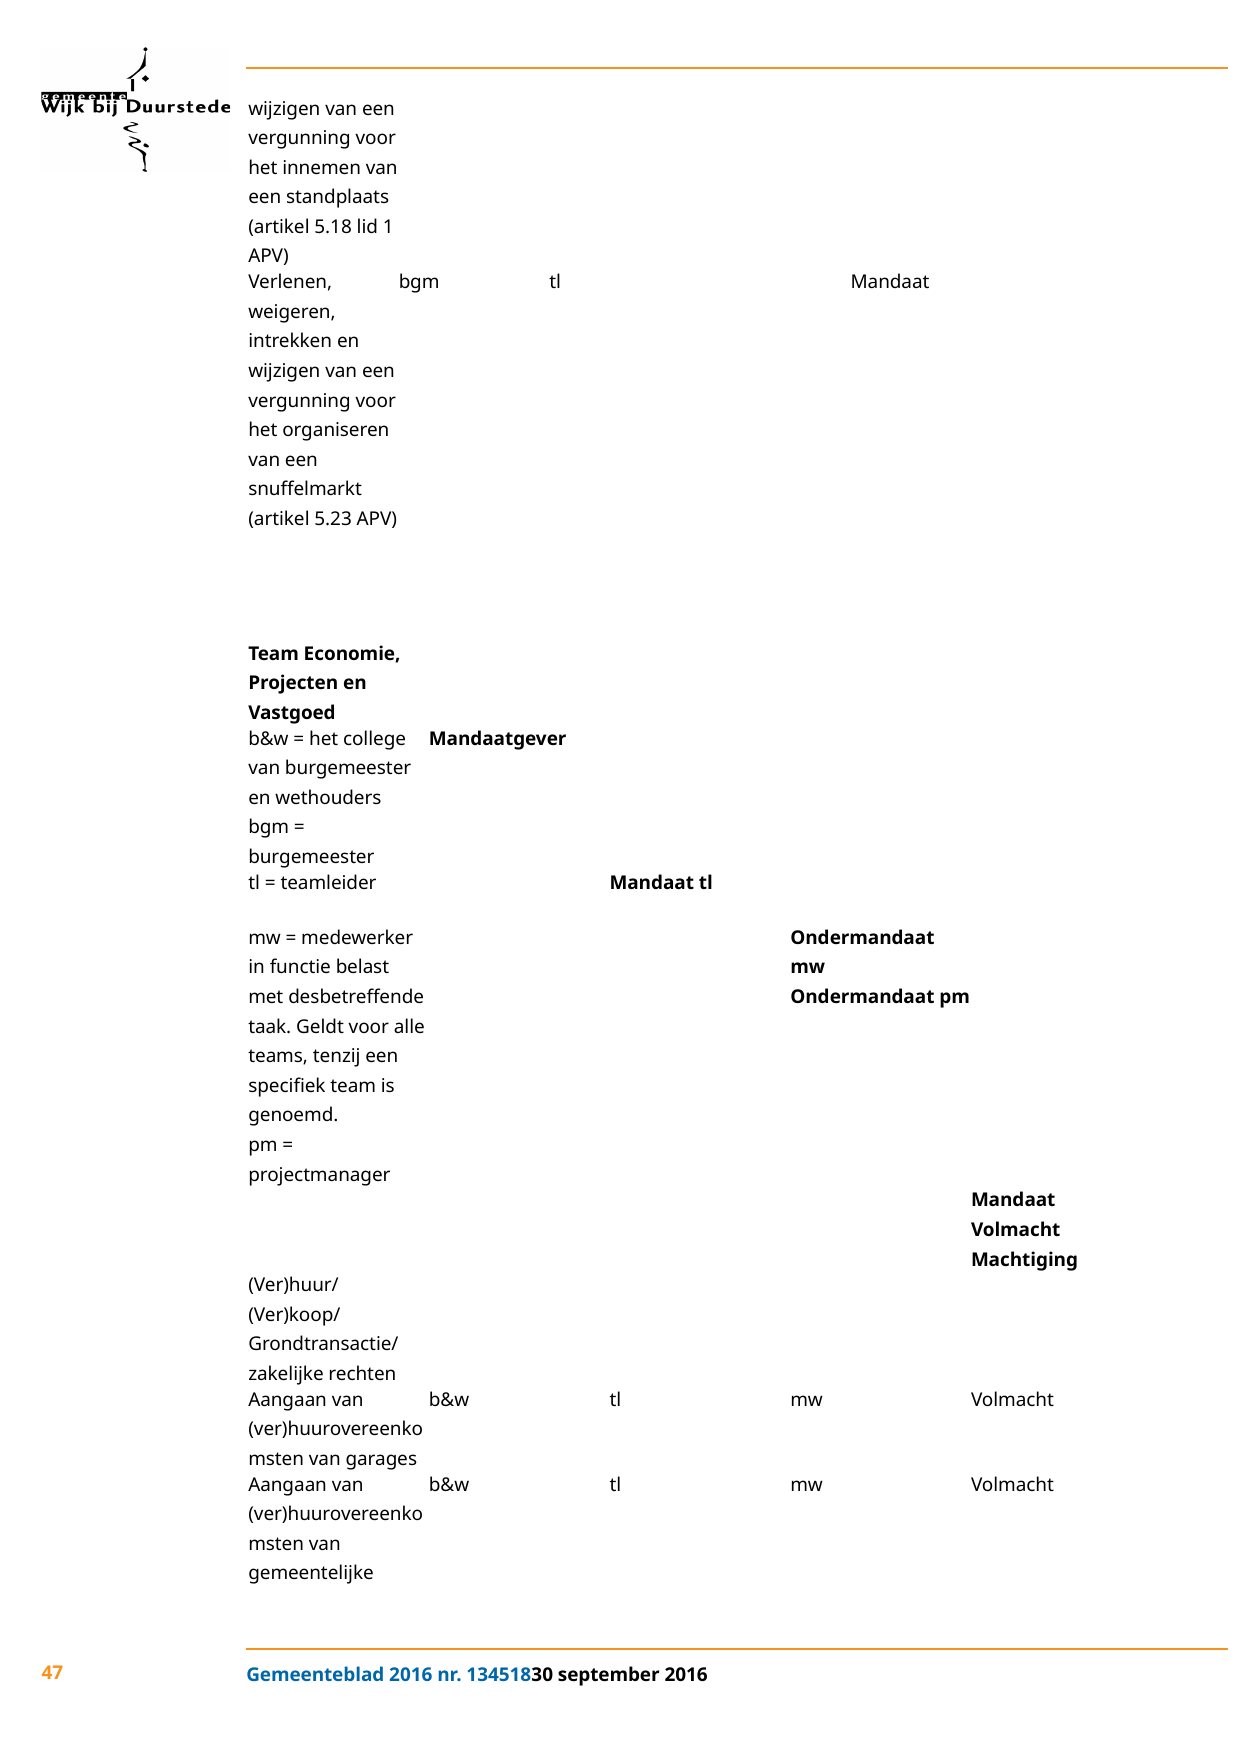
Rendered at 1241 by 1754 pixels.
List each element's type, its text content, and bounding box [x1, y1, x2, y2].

table_cell [790, 1271, 971, 1386]
table_header Team Economie, Projecten en Vastgoed [248, 610, 429, 725]
table_cell wijzigen van een vergunning voor het innemen van een standplaats (artikel 5.18 lid 1 APV) [248, 95, 398, 268]
table_cell b&w [429, 1386, 609, 1471]
table_cell Volmacht [971, 1386, 1152, 1471]
table_cell [399, 531, 549, 557]
table_cell Mandaat Volmacht Machtiging [971, 1187, 1152, 1271]
table_cell [429, 1271, 609, 1386]
table_cell [850, 531, 1001, 557]
picture [41, 47, 231, 172]
table_cell tl [609, 1386, 790, 1471]
table_cell [549, 95, 700, 268]
table_cell [700, 531, 850, 557]
table_cell Volmacht [971, 1471, 1152, 1585]
table_cell [549, 531, 700, 557]
table_cell [248, 1187, 429, 1271]
table_cell tl [609, 1471, 790, 1585]
table_cell [790, 1187, 971, 1271]
table_cell [609, 924, 790, 1187]
table_cell [429, 924, 609, 1187]
table_cell [429, 869, 609, 924]
table_cell [429, 1187, 609, 1271]
table_cell Mandaatgever [429, 725, 609, 869]
table_cell b&w [429, 1471, 609, 1585]
table_cell [248, 531, 398, 557]
table_cell Mandaat tl [609, 869, 790, 924]
table_cell [609, 1187, 790, 1271]
table_cell mw [790, 1471, 971, 1585]
table_cell tl = teamleider [248, 869, 429, 924]
table_cell [1001, 531, 1152, 557]
table_cell [700, 269, 850, 531]
table_cell b&w = het college van burgemeester en wethouders bgm = burgemeester [248, 725, 429, 869]
table_cell [971, 1271, 1152, 1386]
table_cell Aangaan van (ver)huurovereenkomsten van gemeentelijke [248, 1471, 429, 1585]
table_cell [609, 1271, 790, 1386]
table_cell mw = medewerker in functie belast met desbetreffende taak. Geldt voor alle teams, tenzij een specifiek team is genoemd. pm = projectmanager [248, 924, 429, 1187]
table_cell [850, 95, 1001, 268]
table_cell bgm [399, 269, 549, 531]
table_cell tl [549, 269, 700, 531]
table_cell Mandaat [850, 269, 1001, 531]
table_cell [700, 95, 850, 268]
table_cell (Ver)huur/(Ver)koop/Grondtransactie/zakelijke rechten [248, 1271, 429, 1386]
table_cell Ondermandaat mw Ondermandaat pm [790, 924, 971, 1187]
table_cell mw [790, 1386, 971, 1471]
table_cell [399, 95, 549, 268]
table_header [429, 610, 609, 725]
table_cell Verlenen, weigeren, intrekken en wijzigen van een vergunning voor het organiseren van een snuffelmarkt (artikel 5.23 APV) [248, 269, 398, 531]
table_cell Aangaan van (ver)huurovereenkomsten van garages [248, 1386, 429, 1471]
